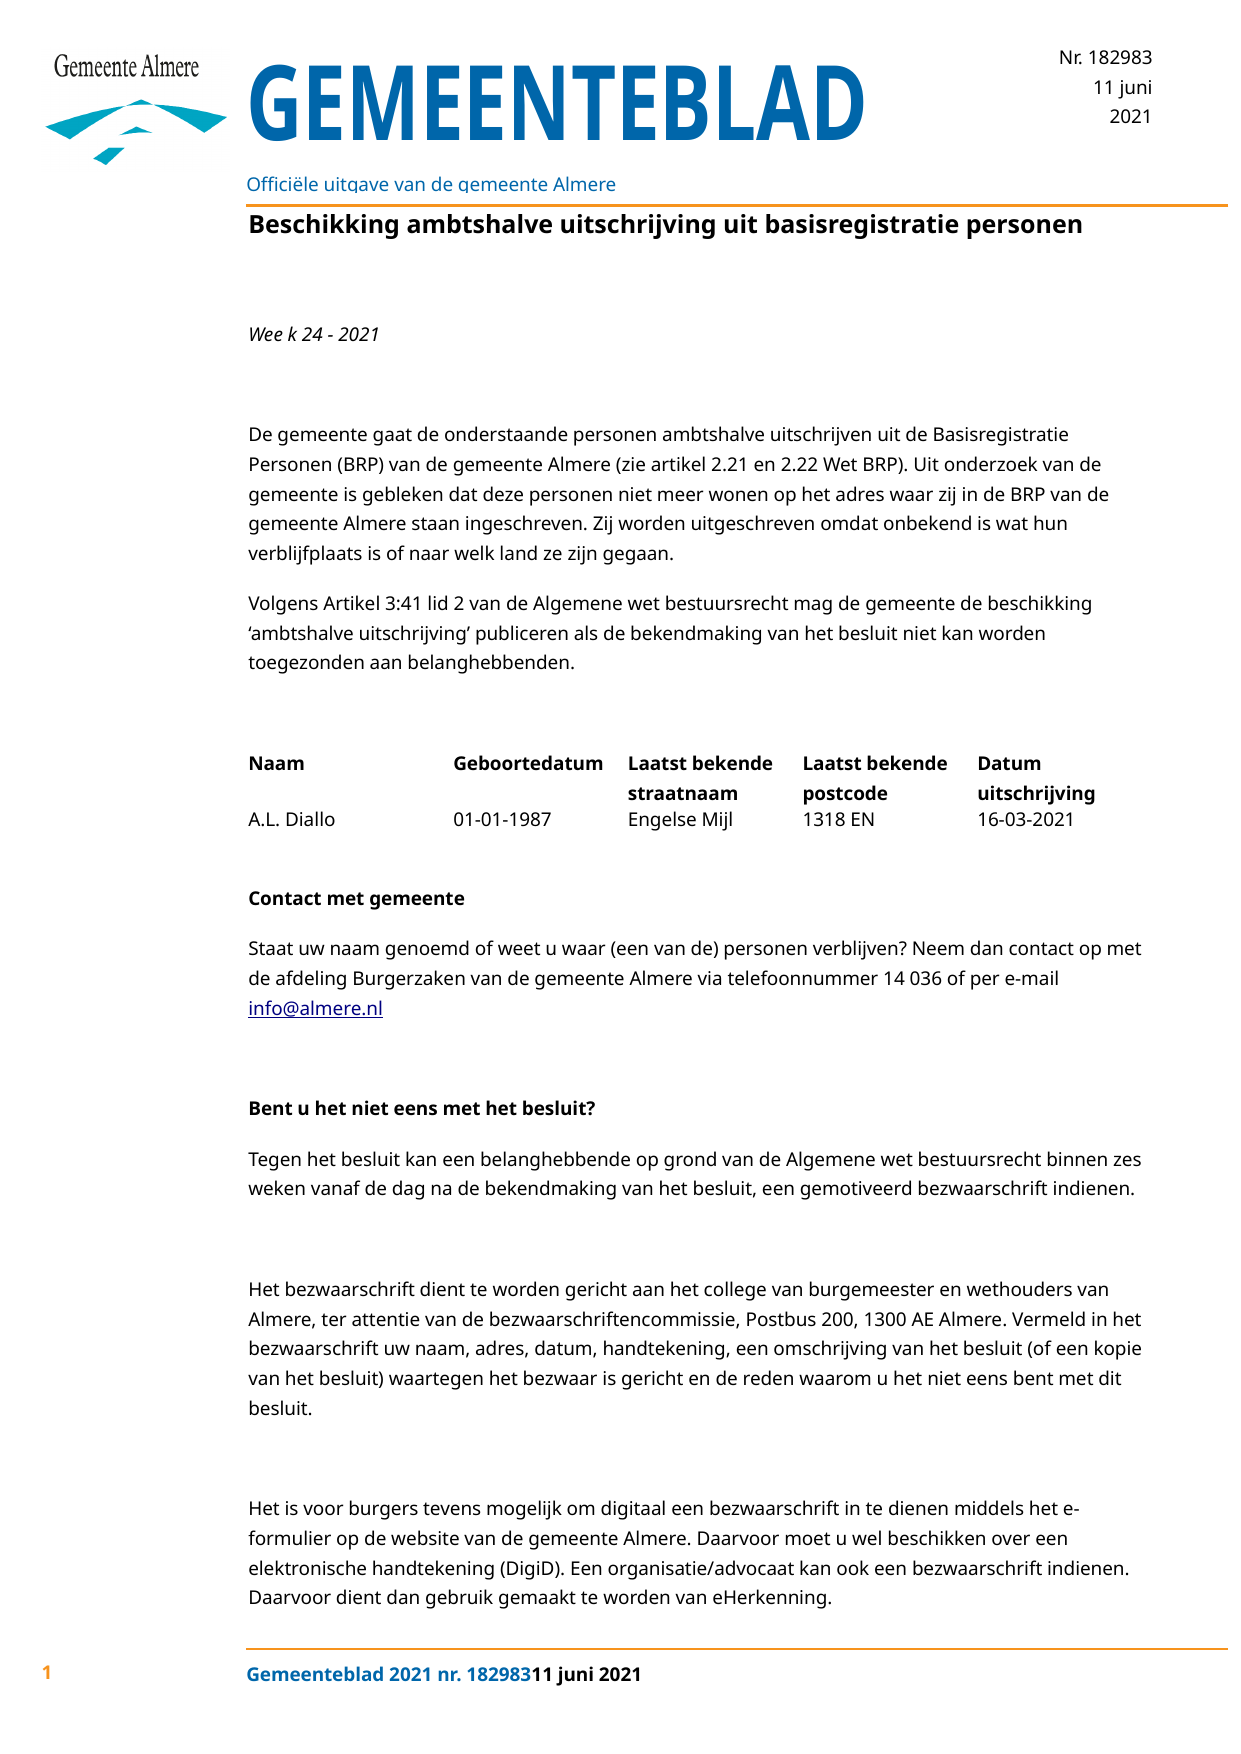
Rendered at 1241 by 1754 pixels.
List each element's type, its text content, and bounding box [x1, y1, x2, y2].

text De gemeente gaat de onderstaande personen ambtshalve uitschrijven uit de Basisregistratie Personen (BRP) van de gemeente Almere (zie artikel 2.21 en 2.22 Wet BRP). Uit onderzoek van de gemeente is gebleken dat deze personen niet meer wonen op het adres waar zij in de BRP van de gemeente Almere staan ingeschreven. Zij worden uitgeschreven omdat onbekend is wat hun verblijfplaats is of naar welk land ze zijn gegaan. [248, 422, 1152, 566]
table_header Datum uitschrijving [977, 750, 1152, 806]
table_header Laatst bekende postcode [802, 750, 977, 806]
picture [41, 47, 231, 172]
text Beschikking ambtshalve uitschrijving uit basisregistratie personen [248, 207, 1152, 241]
text Staat uw naam genoemd of weet u waar (een van de) personen verblijven? Neem dan contact op met de afdeling Burgerzaken van de gemeente Almere via telefoonnummer 14 036 of per e-mail info@almere.nl [248, 936, 1152, 1020]
text Volgens Artikel 3:41 lid 2 van de Algemene wet bestuursrecht mag de gemeente de beschikking ‘ambtshalve uitschrijving’ publiceren als de bekendmaking van het besluit niet kan worden toegezonden aan belanghebbenden. [248, 590, 1152, 675]
table_cell Engelse Mijl [628, 806, 802, 831]
text Wee k 24 - 2021 [248, 321, 1152, 346]
text Contact met gemeente [248, 885, 1152, 911]
text Tegen het besluit kan een belanghebbende op grond van de Algemene wet bestuursrecht binnen zes weken vanaf de dag na de bekendmaking van het besluit, een gemotiveerd bezwaarschrift indienen. [248, 1146, 1152, 1201]
text Het is voor burgers tevens mogelijk om digitaal een bezwaarschrift in te dienen middels het e-formulier op de website van de gemeente Almere. Daarvoor moet u wel beschikken over een elektronische handtekening (DigiD). Een organisatie/advocaat kan ook een bezwaarschrift indienen. Daarvoor dient dan gebruik gemaakt te worden van eHerkenning. [248, 1496, 1152, 1610]
table_header Geboortedatum [453, 750, 628, 806]
table_cell 01-01-1987 [453, 806, 628, 831]
table_cell 1318 EN [802, 806, 977, 831]
table_header Laatst bekende straatnaam [628, 750, 802, 806]
table_cell A.L. Diallo [248, 806, 453, 831]
text Het bezwaarschrift dient te worden gericht aan het college van burgemeester en wethouders van Almere, ter attentie van de bezwaarschriftencommissie, Postbus 200, 1300 AE Almere. Vermeld in het bezwaarschrift uw naam, adres, datum, handtekening, een omschrijving van het besluit (of een kopie van het besluit) waartegen het bezwaar is gericht en de reden waarom u het niet eens bent met dit besluit. [248, 1276, 1152, 1420]
table_cell 16-03-2021 [977, 806, 1152, 831]
text Bent u het niet eens met het besluit? [248, 1096, 1152, 1121]
table_header Naam [248, 750, 453, 806]
